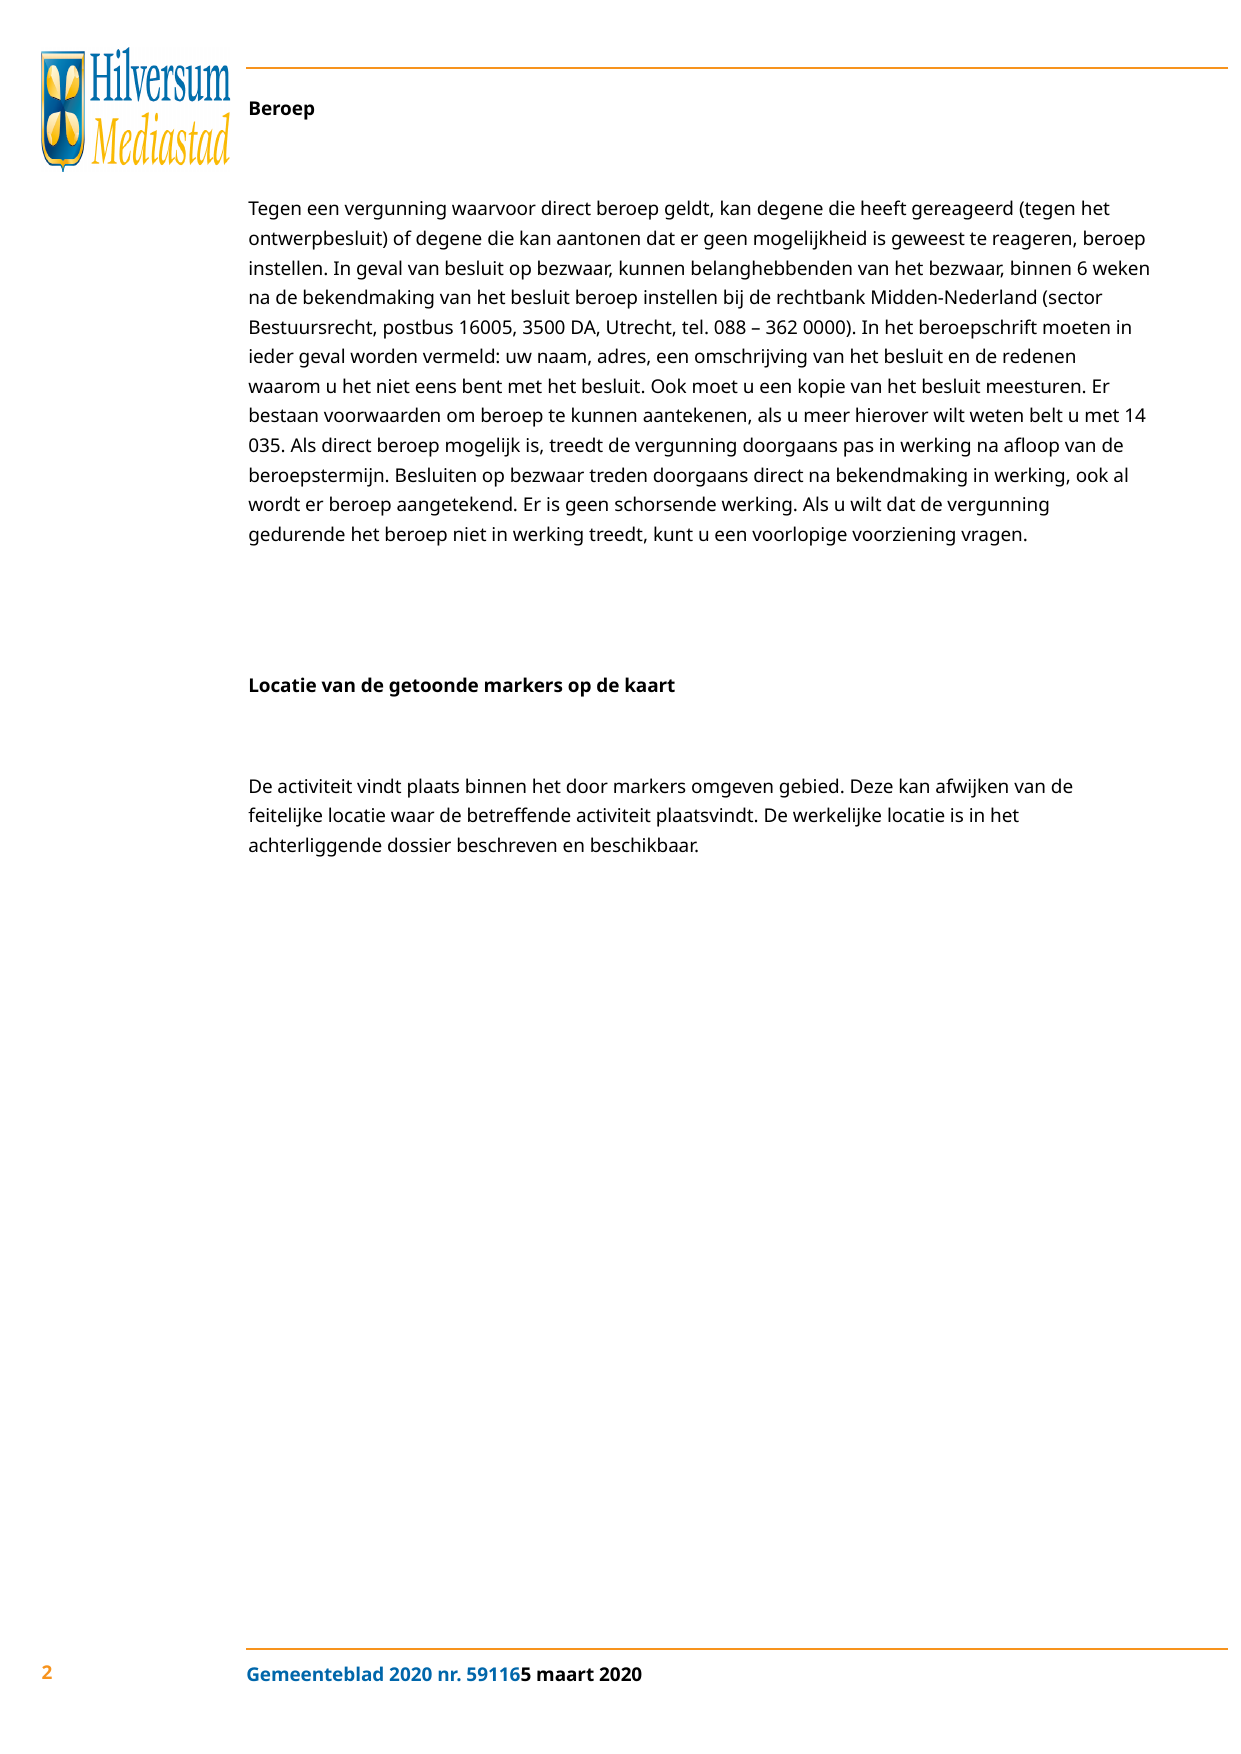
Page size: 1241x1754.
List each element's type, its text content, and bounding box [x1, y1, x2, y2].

text Tegen een vergunning waarvoor direct beroep geldt, kan degene die heeft gereageerd (tegen het ontwerpbesluit) of degene die kan aantonen dat er geen mogelijkheid is geweest te reageren, beroep instellen. In geval van besluit op bezwaar, kunnen belanghebbenden van het bezwaar, binnen 6 weken na de bekendmaking van het besluit beroep instellen bij de rechtbank Midden-Nederland (sector Bestuursrecht, postbus 16005, 3500 DA, Utrecht, tel. 088 – 362 0000). In het beroepschrift moeten in ieder geval worden vermeld: uw naam, adres, een omschrijving van het besluit en de redenen waarom u het niet eens bent met het besluit. Ook moet u een kopie van het besluit meesturen. Er bestaan voorwaarden om beroep te kunnen aantekenen, als u meer hierover wilt weten belt u met 14 035. Als direct beroep mogelijk is, treedt de vergunning doorgaans pas in werking na afloop van de beroepstermijn. Besluiten op bezwaar treden doorgaans direct na bekendmaking in werking, ook al wordt er beroep aangetekend. Er is geen schorsende werking. Als u wilt dat de vergunning gedurende het beroep niet in werking treedt, kunt u een voorlopige voorziening vragen. [248, 196, 1152, 547]
text Locatie van de getoonde markers op de kaart [248, 672, 1152, 698]
picture [41, 47, 231, 172]
text Beroep [248, 95, 1152, 121]
text De activiteit vindt plaats binnen het door markers omgeven gebied. Deze kan afwijken van de feitelijke locatie waar de betreffende activiteit plaatsvindt. De werkelijke locatie is in het achterliggende dossier beschreven en beschikbaar. [248, 773, 1152, 858]
